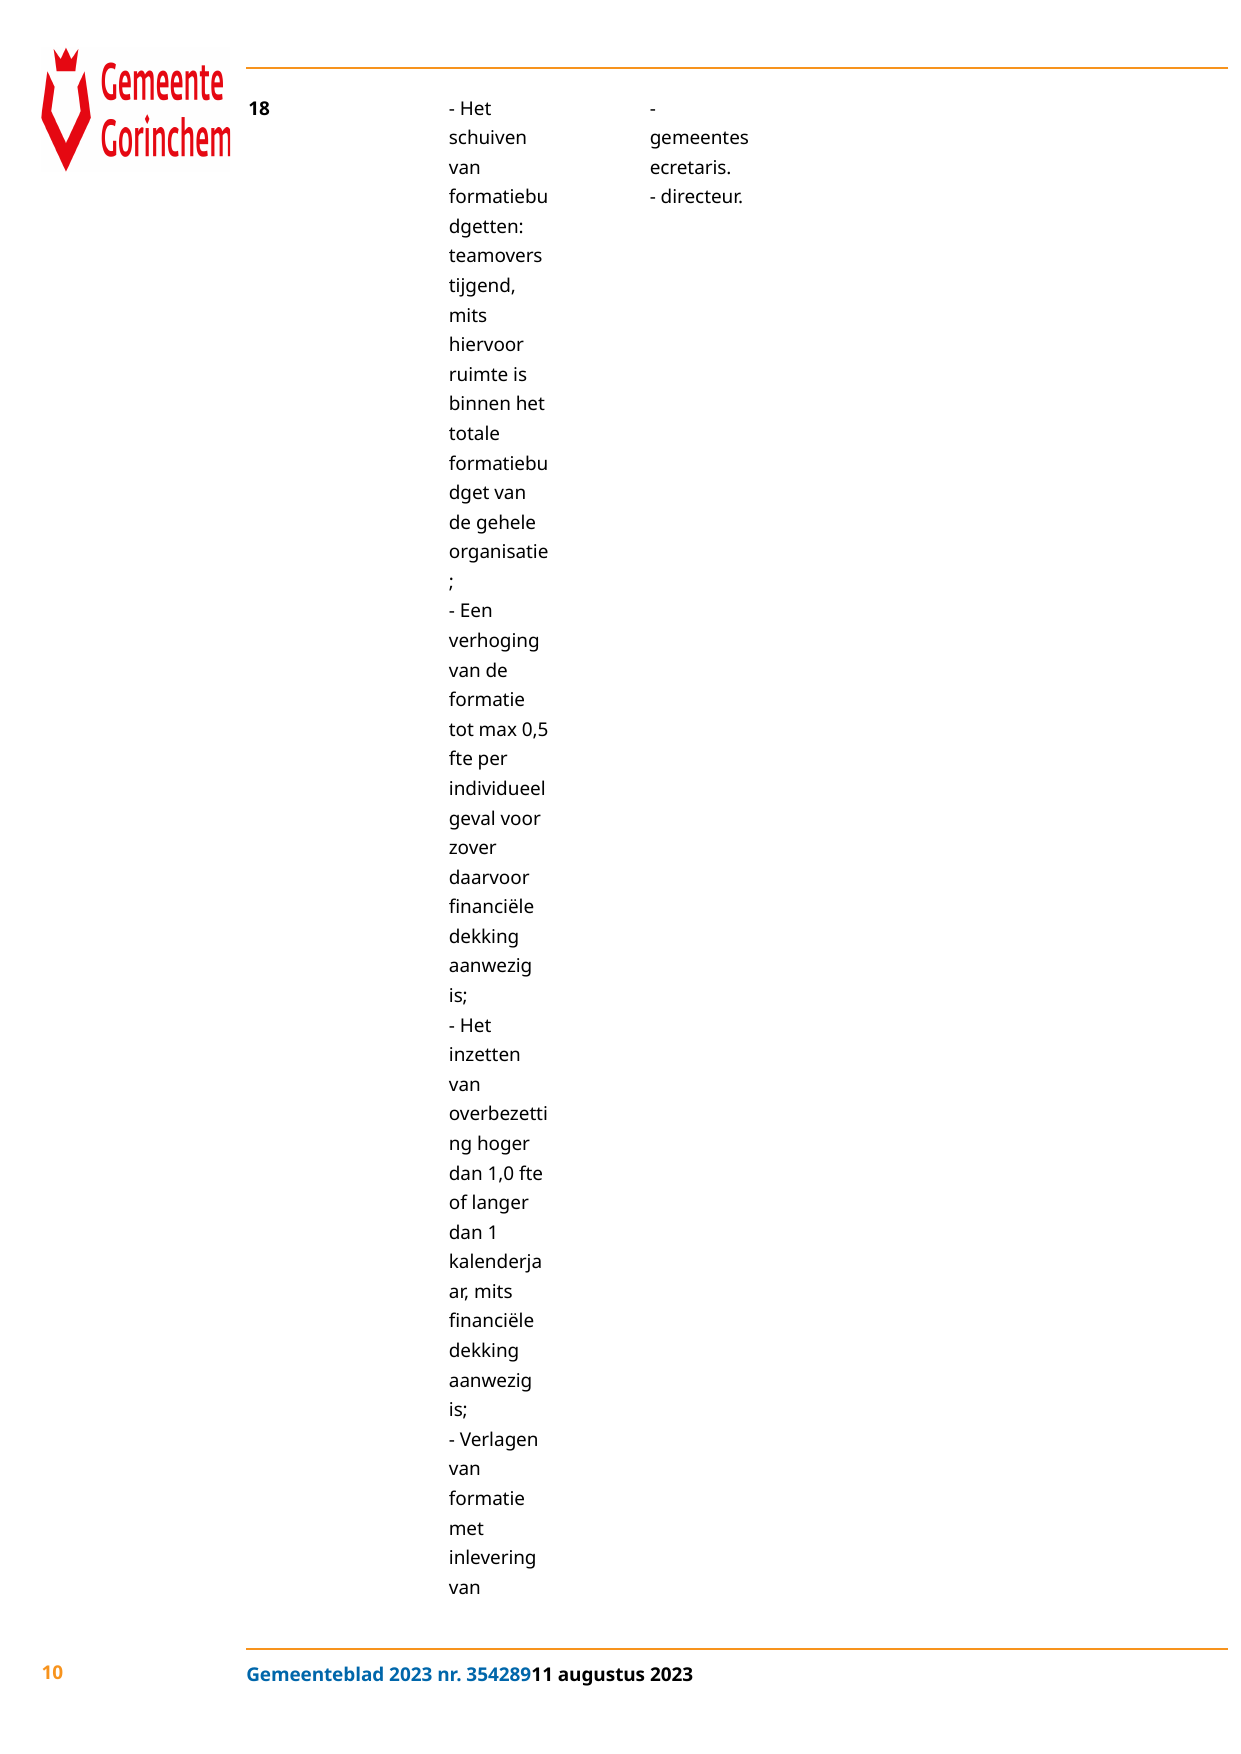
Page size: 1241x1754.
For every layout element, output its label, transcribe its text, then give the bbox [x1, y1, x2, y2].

table_cell [850, 95, 951, 1600]
table_cell [951, 95, 1051, 1600]
table_cell 18 [248, 95, 348, 1600]
table_cell - Het schuiven van formatiebudgetten: teamoverstijgend, mits hiervoor ruimte is binnen het totale formatiebudget van de gehele organisatie; - Een verhoging van de formatie tot max 0,5 fte per individueel geval voor zover daarvoor financiële dekking aanwezig is; - Het inzetten van overbezetting hoger dan 1,0 fte of langer dan 1 kalenderjaar, mits financiële dekking aanwezig is; - Verlagen van formatie met inlevering van [449, 95, 549, 1600]
table_cell [750, 95, 850, 1600]
picture [41, 47, 231, 172]
table_cell - gemeentesecretaris. - directeur. [650, 95, 750, 1600]
table_cell [549, 95, 649, 1600]
table_cell [348, 95, 449, 1600]
table_cell [1051, 95, 1152, 1600]
